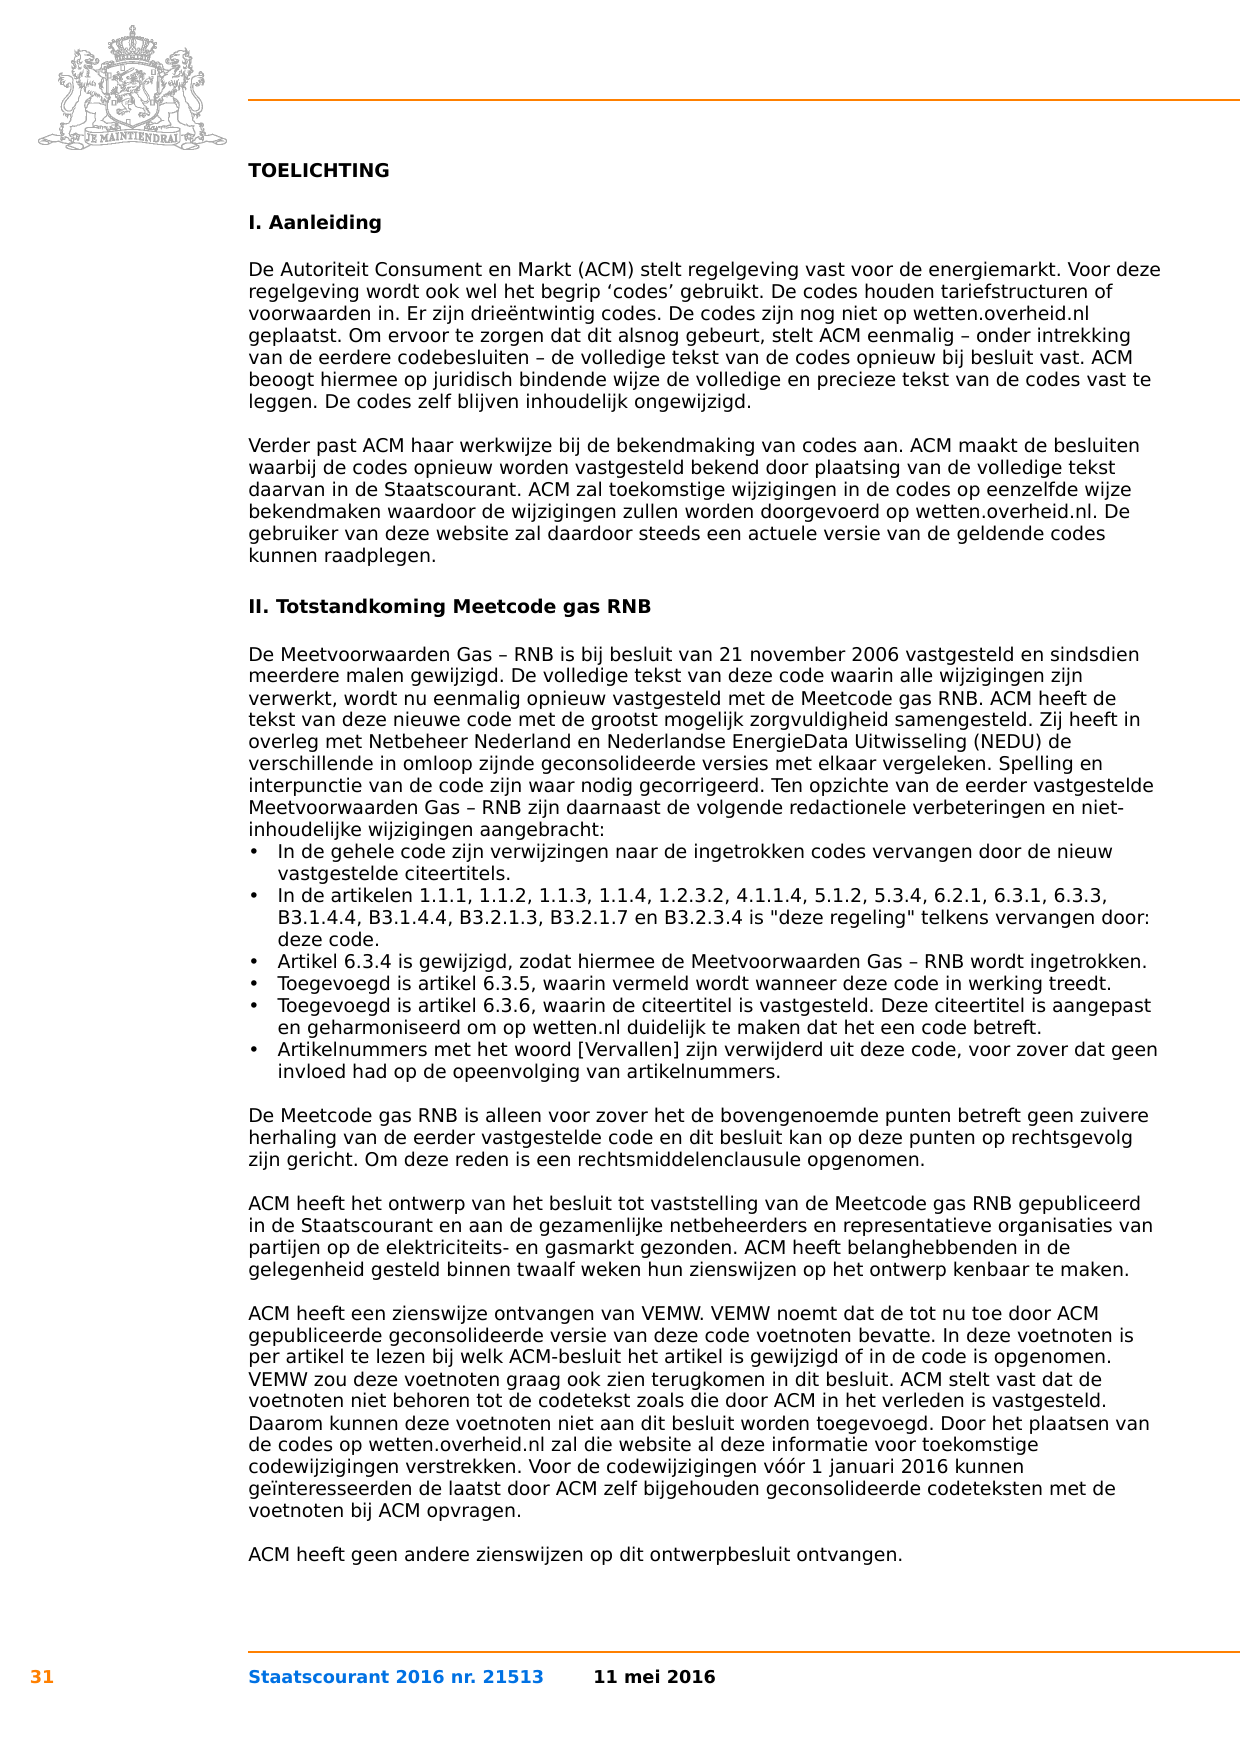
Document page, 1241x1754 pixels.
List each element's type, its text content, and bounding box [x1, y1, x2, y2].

text ACM heeft geen andere zienswijzen op dit ontwerpbesluit ontvangen. [248, 1544, 1163, 1566]
subtitle I. Aanleiding [248, 212, 1163, 234]
text ACM heeft het ontwerp van het besluit tot vaststelling van de Meetcode gas RNB gepubliceerd in de Staatscourant en aan de gezamenlijke netbeheerders en representatieve organisaties van partijen op de elektriciteits- en gasmarkt gezonden. ACM heeft belanghebbenden in de gelegenheid gesteld binnen twaalf weken hun zienswijzen op het ontwerp kenbaar te maken. [248, 1193, 1163, 1281]
text • In de artikelen 1.1.1, 1.1.2, 1.1.3, 1.1.4, 1.2.3.2, 4.1.1.4, 5.1.2, 5.3.4, 6.2.1, 6.3.1, 6.3.3, B3.1.4.4, B3.1.4.4, B3.2.1.3, B3.2.1.7 en B3.2.3.4 is "deze regeling" telkens vervangen door: deze code. [248, 885, 1163, 951]
picture [38, 25, 227, 150]
text • Toegevoegd is artikel 6.3.6, waarin de citeertitel is vastgesteld. Deze citeertitel is aangepast en geharmoniseerd om op wetten.nl duidelijk te maken dat het een code betreft. [248, 995, 1163, 1039]
text • Toegevoegd is artikel 6.3.5, waarin vermeld wordt wanneer deze code in werking treedt. [248, 973, 1163, 995]
subtitle II. Totstandkoming Meetcode gas RNB [248, 596, 1163, 618]
text Verder past ACM haar werkwijze bij de bekendmaking van codes aan. ACM maakt de besluiten waarbij de codes opnieuw worden vastgesteld bekend door plaatsing van de volledige tekst daarvan in de Staatscourant. ACM zal toekomstige wijzigingen in de codes op eenzelfde wijze bekendmaken waardoor de wijzigingen zullen worden doorgevoerd op wetten.overheid.nl. De gebruiker van deze website zal daardoor steeds een actuele versie van de geldende codes kunnen raadplegen. [248, 434, 1163, 566]
text • Artikel 6.3.4 is gewijzigd, zodat hiermee de Meetvoorwaarden Gas – RNB wordt ingetrokken. [248, 951, 1163, 973]
text De Autoriteit Consument en Markt (ACM) stelt regelgeving vast voor de energiemarkt. Voor deze regelgeving wordt ook wel het begrip ‘codes’ gebruikt. De codes houden tariefstructuren of voorwaarden in. Er zijn drieëntwintig codes. De codes zijn nog niet op wetten.overheid.nl geplaatst. Om ervoor te zorgen dat dit alsnog gebeurt, stelt ACM eenmalig – onder intrekking van de eerdere codebesluiten – de volledige tekst van de codes opnieuw bij besluit vast. ACM beoogt hiermee op juridisch bindende wijze de volledige en precieze tekst van de codes vast te leggen. De codes zelf blijven inhoudelijk ongewijzigd. [248, 259, 1163, 413]
text De Meetvoorwaarden Gas – RNB is bij besluit van 21 november 2006 vastgesteld en sindsdien meerdere malen gewijzigd. De volledige tekst van deze code waarin alle wijzigingen zijn verwerkt, wordt nu eenmalig opnieuw vastgesteld met de Meetcode gas RNB. ACM heeft de tekst van deze nieuwe code met de grootst mogelijk zorgvuldigheid samengesteld. Zij heeft in overleg met Netbeheer Nederland en Nederlandse EnergieData Uitwisseling (NEDU) de verschillende in omloop zijnde geconsolideerde versies met elkaar vergeleken. Spelling en interpunctie van de code zijn waar nodig gecorrigeerd. Ten opzichte van de eerder vastgestelde Meetvoorwaarden Gas – RNB zijn daarnaast de volgende redactionele verbeteringen en niet-inhoudelijke wijzigingen aangebracht: [248, 643, 1163, 841]
text ACM heeft een zienswijze ontvangen van VEMW. VEMW noemt dat de tot nu toe door ACM gepubliceerde geconsolideerde versie van deze code voetnoten bevatte. In deze voetnoten is per artikel te lezen bij welk ACM-besluit het artikel is gewijzigd of in de code is opgenomen. VEMW zou deze voetnoten graag ook zien terugkomen in dit besluit. ACM stelt vast dat de voetnoten niet behoren tot de codetekst zoals die door ACM in het verleden is vastgesteld. Daarom kunnen deze voetnoten niet aan dit besluit worden toegevoegd. Door het plaatsen van de codes op wetten.overheid.nl zal die website al deze informatie voor toekomstige codewijzigingen verstrekken. Voor de codewijzigingen vóór 1 januari 2016 kunnen geïnteresseerden de laatst door ACM zelf bijgehouden geconsolideerde codeteksten met de voetnoten bij ACM opvragen. [248, 1302, 1163, 1522]
text • Artikelnummers met het woord [Vervallen] zijn verwijderd uit deze code, voor zover dat geen invloed had op de opeenvolging van artikelnummers. [248, 1039, 1163, 1083]
text De Meetcode gas RNB is alleen voor zover het de bovengenoemde punten betreft geen zuivere herhaling van de eerder vastgestelde code en dit besluit kan op deze punten op rechtsgevolg zijn gericht. Om deze reden is een rechtsmiddelenclausule opgenomen. [248, 1105, 1163, 1171]
text • In de gehele code zijn verwijzingen naar de ingetrokken codes vervangen door de nieuw vastgestelde citeertitels. [248, 841, 1163, 885]
subtitle TOELICHTING [248, 160, 1163, 182]
